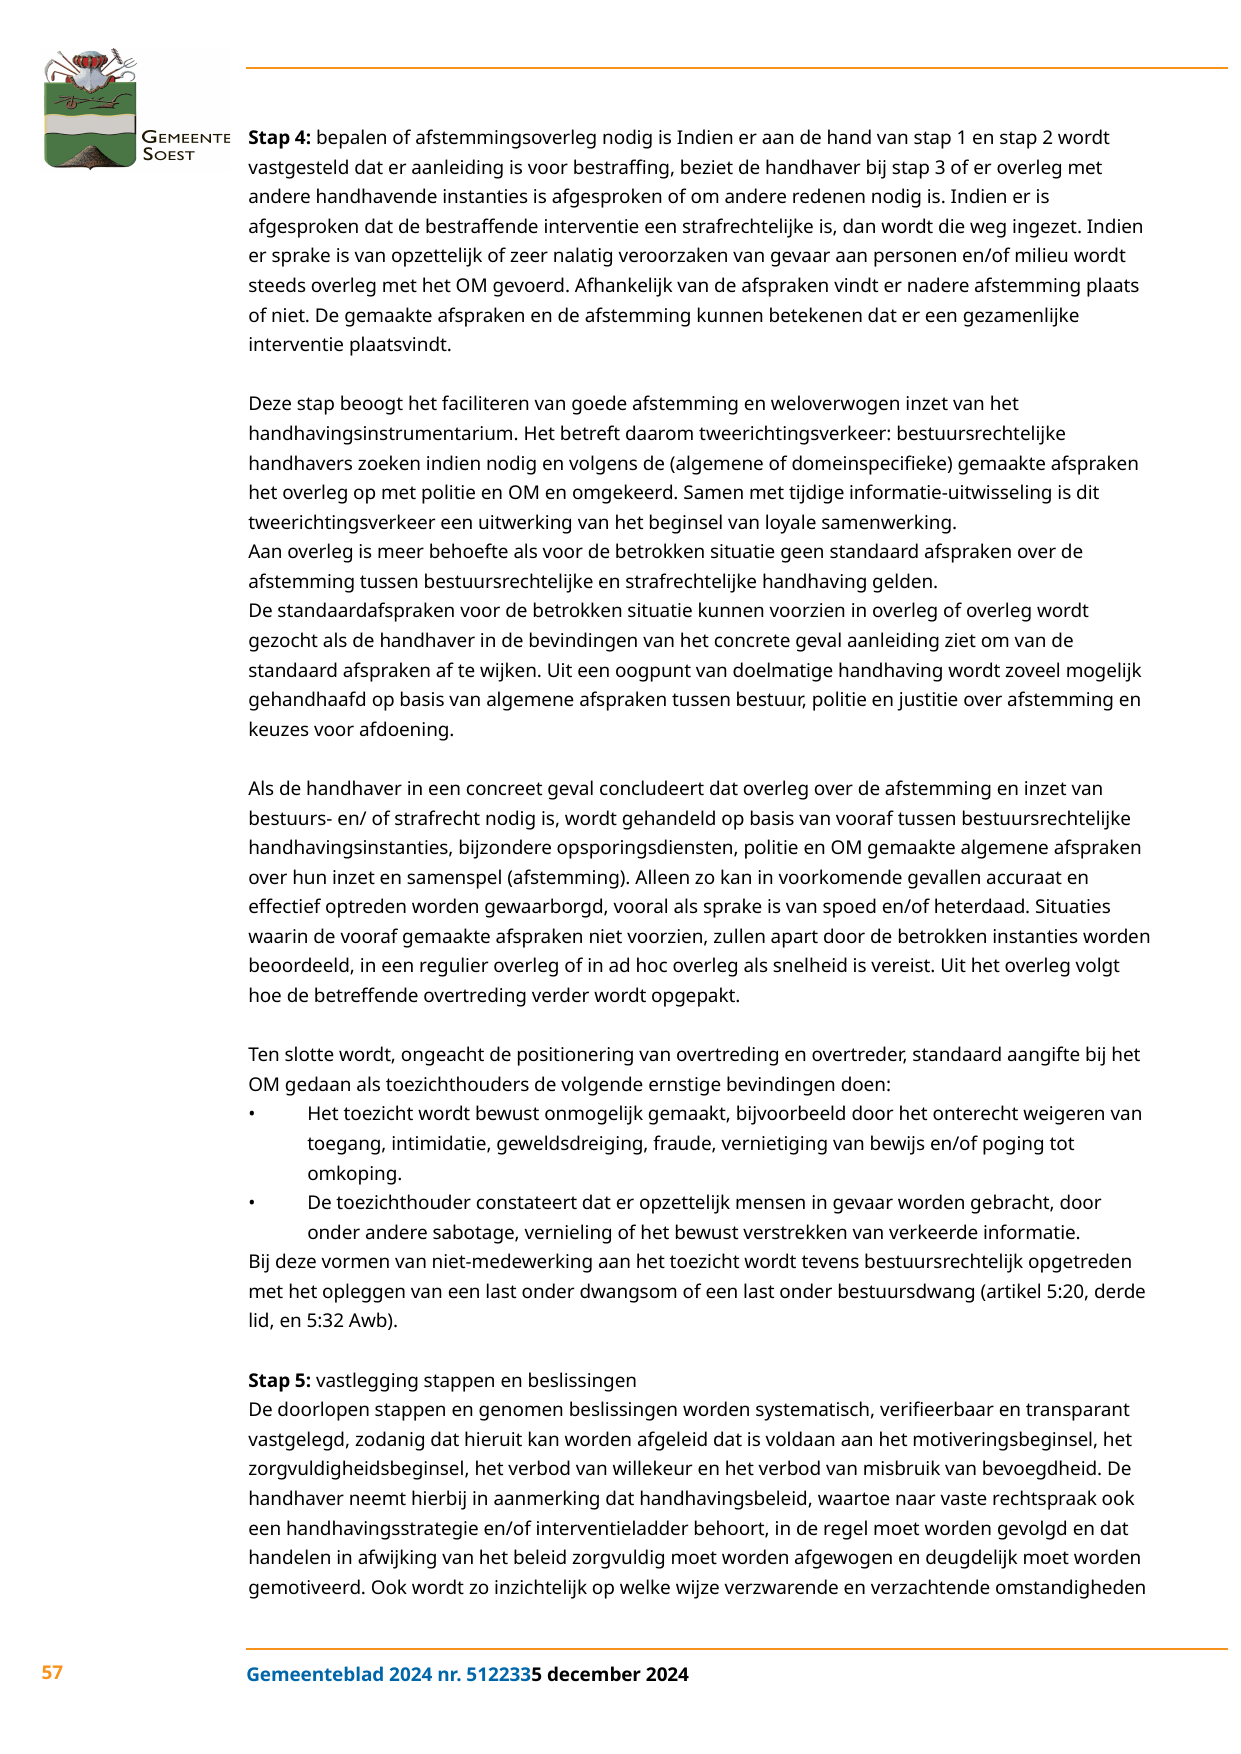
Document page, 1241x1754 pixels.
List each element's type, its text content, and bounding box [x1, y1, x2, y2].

picture [41, 47, 231, 172]
text Deze stap beoogt het faciliteren van goede afstemming en weloverwogen inzet van het handhavingsinstrumentarium. Het betreft daarom tweerichtingsverkeer: bestuursrechtelijke handhavers zoeken indien nodig en volgens de (algemene of domeinspecifieke) gemaakte afspraken het overleg op met politie en OM en omgekeerd. Samen met tijdige informatie-uitwisseling is dit tweerichtingsverkeer een uitwerking van het beginsel van loyale samenwerking. [248, 391, 1152, 535]
list De toezichthouder constateert dat er opzettelijk mensen in gevaar worden gebracht, door onder andere sabotage, vernieling of het bewust verstrekken van verkeerde informatie. [248, 1189, 1152, 1245]
text Stap 4: bepalen of afstemmingsoverleg nodig is Indien er aan de hand van stap 1 en stap 2 wordt vastgesteld dat er aanleiding is voor bestraffing, beziet de handhaver bij stap 3 of er overleg met andere handhavende instanties is afgesproken of om andere redenen nodig is. Indien er is afgesproken dat de bestraffende interventie een strafrechtelijke is, dan wordt die weg ingezet. Indien er sprake is van opzettelijk of zeer nalatig veroorzaken van gevaar aan personen en/of milieu wordt steeds overleg met het OM gevoerd. Afhankelijk van de afspraken vindt er nadere afstemming plaats of niet. De gemaakte afspraken en de afstemming kunnen betekenen dat er een gezamenlijke interventie plaatsvindt. [248, 124, 1152, 357]
text Stap 5: vastlegging stappen en beslissingen [248, 1367, 1152, 1393]
text De standaardafspraken voor de betrokken situatie kunnen voorzien in overleg of overleg wordt gezocht als de handhaver in de bevindingen van het concrete geval aanleiding ziet om van de standaard afspraken af te wijken. Uit een oogpunt van doelmatige handhaving wordt zoveel mogelijk gehandhaafd op basis van algemene afspraken tussen bestuur, politie en justitie over afstemming en keuzes voor afdoening. [248, 598, 1152, 742]
list Het toezicht wordt bewust onmogelijk gemaakt, bijvoorbeeld door het onterecht weigeren van toegang, intimidatie, geweldsdreiging, fraude, vernietiging van bewijs en/of poging tot omkoping. [248, 1101, 1152, 1186]
text De doorlopen stappen en genomen beslissingen worden systematisch, verifieerbaar en transparant vastgelegd, zodanig dat hieruit kan worden afgeleid dat is voldaan aan het motiveringsbeginsel, het zorgvuldigheidsbeginsel, het verbod van willekeur en het verbod van misbruik van bevoegdheid. De handhaver neemt hierbij in aanmerking dat handhavingsbeleid, waartoe naar vaste rechtspraak ook een handhavingsstrategie en/of interventieladder behoort, in de regel moet worden gevolgd en dat handelen in afwijking van het beleid zorgvuldig moet worden afgewogen en deugdelijk moet worden gemotiveerd. Ook wordt zo inzichtelijk op welke wijze verzwarende en verzachtende omstandigheden [248, 1396, 1152, 1600]
text Aan overleg is meer behoefte als voor de betrokken situatie geen standaard afspraken over de afstemming tussen bestuursrechtelijke en strafrechtelijke handhaving gelden. [248, 538, 1152, 594]
text Bij deze vormen van niet-medewerking aan het toezicht wordt tevens bestuursrechtelijk opgetreden met het opleggen van een last onder dwangsom of een last onder bestuursdwang (artikel 5:20, derde lid, en 5:32 Awb). [248, 1248, 1152, 1333]
text Als de handhaver in een concreet geval concludeert dat overleg over de afstemming en inzet van bestuurs- en/ of strafrecht nodig is, wordt gehandeld op basis van vooraf tussen bestuursrechtelijke handhavingsinstanties, bijzondere opsporingsdiensten, politie en OM gemaakte algemene afspraken over hun inzet en samenspel (afstemming). Alleen zo kan in voorkomende gevallen accuraat en effectief optreden worden gewaarborgd, vooral als sprake is van spoed en/of heterdaad. Situaties waarin de vooraf gemaakte afspraken niet voorzien, zullen apart door de betrokken instanties worden beoordeeld, in een regulier overleg of in ad hoc overleg als snelheid is vereist. Uit het overleg volgt hoe de betreffende overtreding verder wordt opgepakt. [248, 775, 1152, 1008]
text Ten slotte wordt, ongeacht de positionering van overtreding en overtreder, standaard aangifte bij het OM gedaan als toezichthouders de volgende ernstige bevindingen doen: [248, 1041, 1152, 1097]
